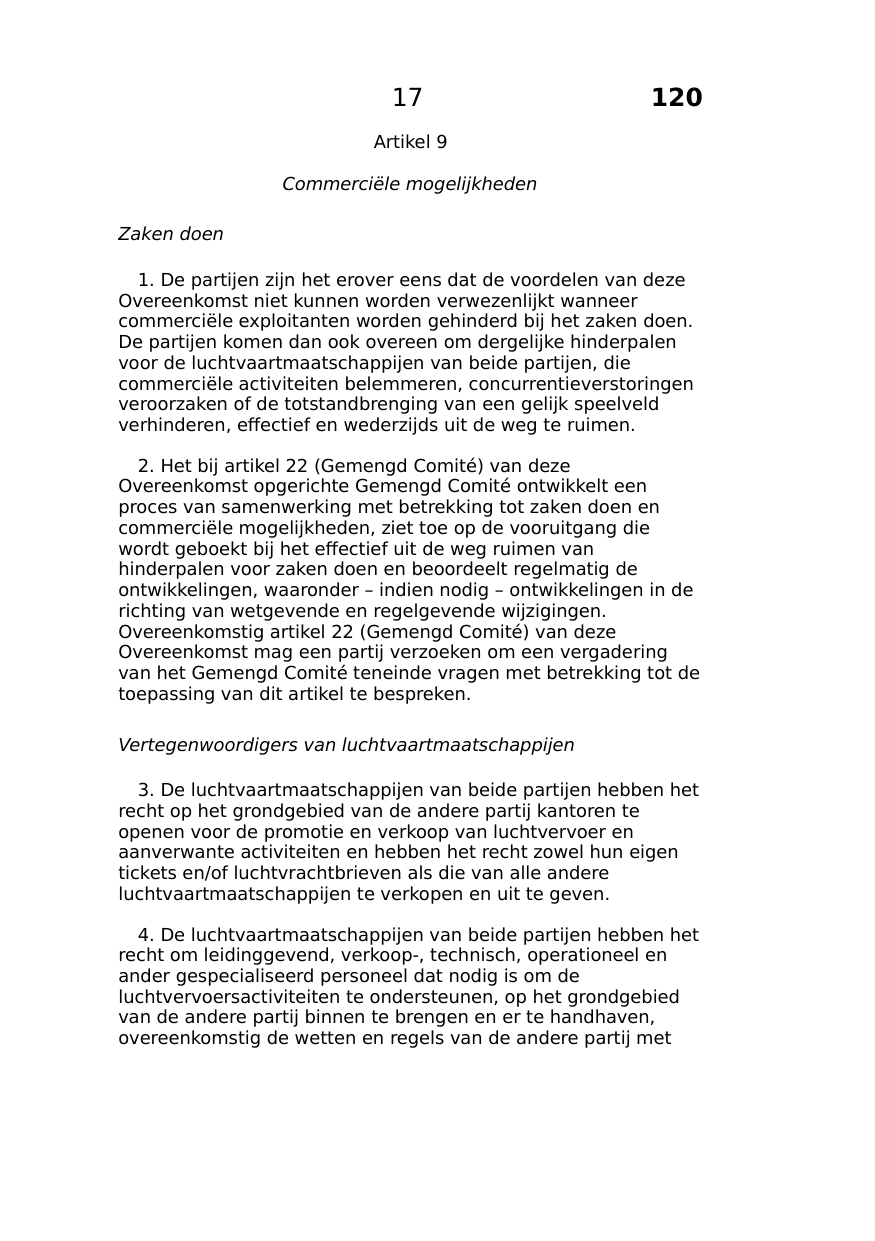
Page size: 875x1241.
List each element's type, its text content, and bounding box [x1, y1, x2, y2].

text 4. De luchtvaartmaatschappijen van beide partijen hebben het recht om leidinggevend, verkoop-, technisch, operationeel en ander gespecialiseerd personeel dat nodig is om de luchtvervoersactiviteiten te ondersteunen, op het grondgebied van de andere partij binnen te brengen en er te handhaven, overeenkomstig de wetten en regels van de andere partij met [118, 924, 703, 1049]
subtitle Zaken doen [118, 224, 703, 245]
subtitle Vertegenwoordigers van luchtvaartmaatschappijen [118, 734, 703, 755]
text 1. De partijen zijn het erover eens dat de voordelen van deze Overeenkomst niet kunnen worden verwezenlijkt wanneer commerciële exploitanten worden gehinderd bij het zaken doen. De partijen komen dan ook overeen om dergelijke hinderpalen voor de luchtvaartmaatschappijen van beide partijen, die commerciële activiteiten belemmeren, concurrentieverstoringen veroorzaken of de totstandbrenging van een gelijk speelveld verhinderen, effectief en wederzijds uit de weg te ruimen. [118, 270, 703, 436]
text 3. De luchtvaartmaatschappijen van beide partijen hebben het recht op het grondgebied van de andere partij kantoren te openen voor de promotie en verkoop van luchtvervoer en aanverwante activiteiten en hebben het recht zowel hun eigen tickets en/of luchtvrachtbrieven als die van alle andere luchtvaartmaatschappijen te verkopen en uit te geven. [118, 780, 703, 904]
text 2. Het bij artikel 22 (Gemengd Comité) van deze Overeenkomst opgerichte Gemengd Comité ontwikkelt een proces van samenwerking met betrekking tot zaken doen en commerciële mogelijkheden, ziet toe op de vooruitgang die wordt geboekt bij het effectief uit de weg ruimen van hinderpalen voor zaken doen en beoordeelt regelmatig de ontwikkelingen, waaronder – indien nodig – ontwikkelingen in de richting van wetgevende en regelgevende wijzigingen. Overeenkomstig artikel 22 (Gemengd Comité) van deze Overeenkomst mag een partij verzoeken om een vergadering van het Gemengd Comité teneinde vragen met betrekking tot de toepassing van dit artikel te bespreken. [118, 456, 703, 704]
subtitle Artikel 9 Commerciële mogelijkheden [118, 132, 703, 194]
